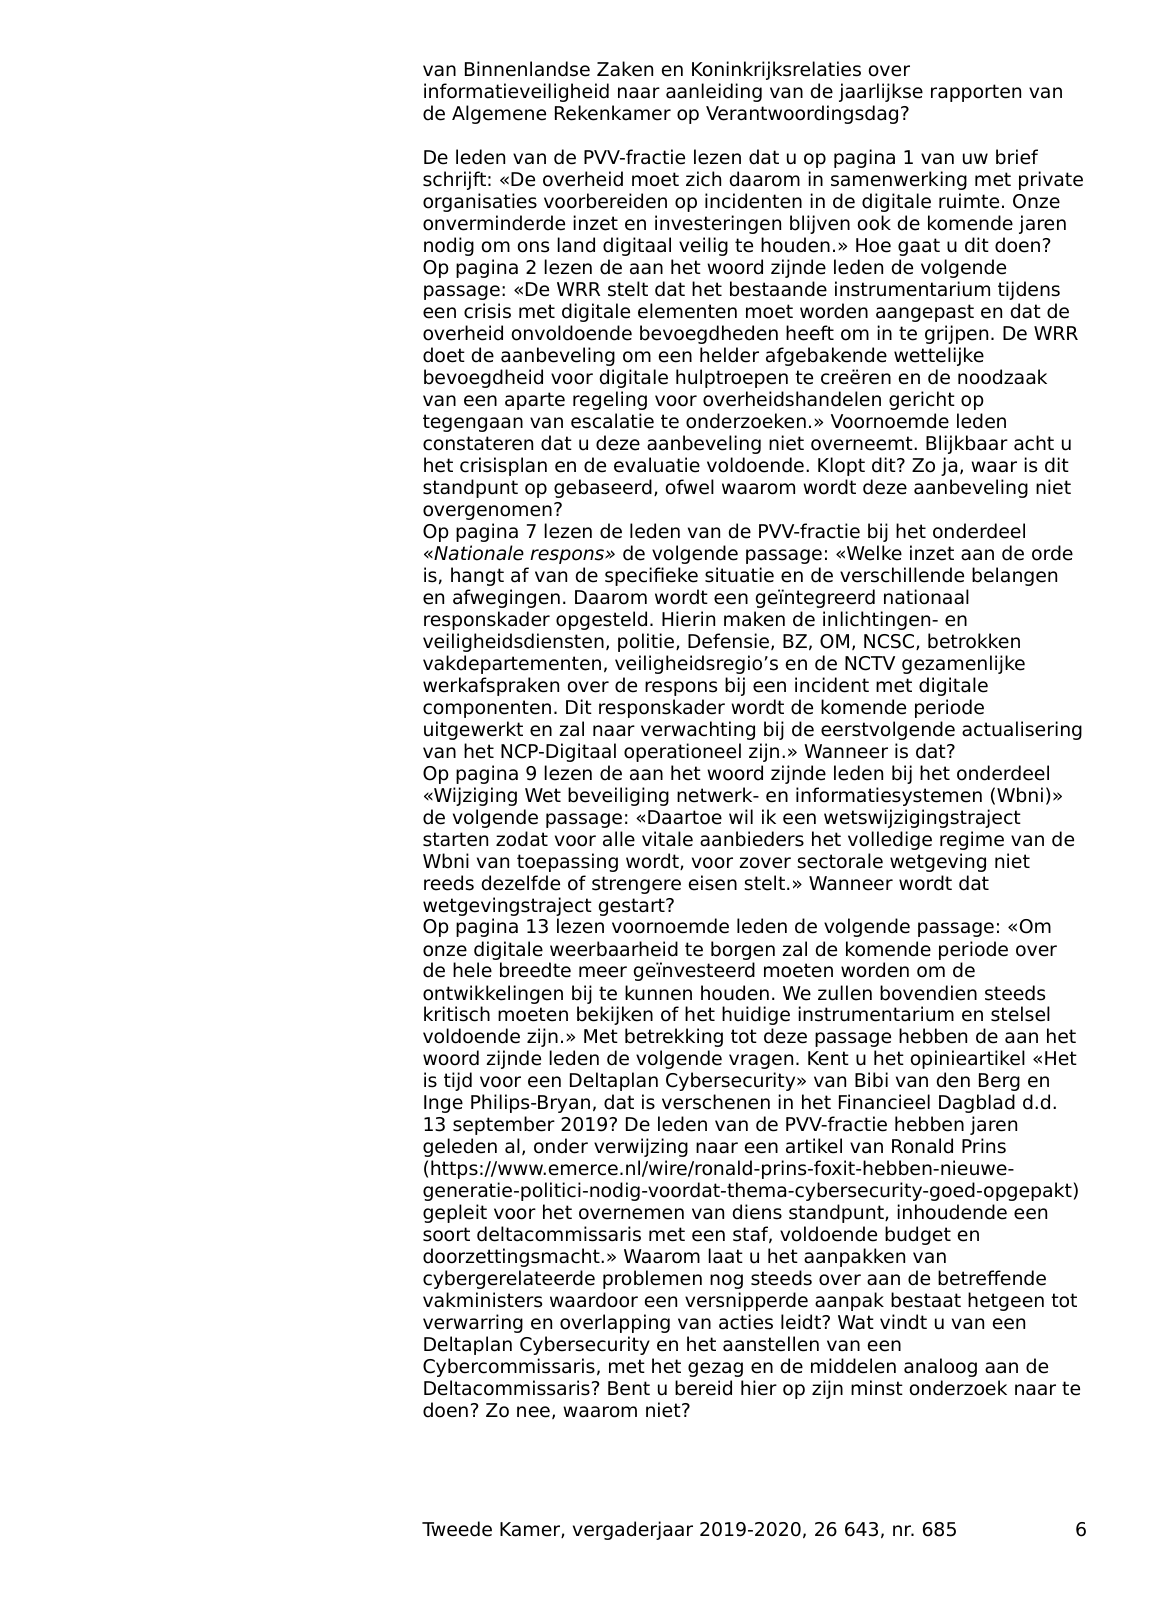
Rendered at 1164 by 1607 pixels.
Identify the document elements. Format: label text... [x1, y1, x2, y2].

text Op pagina 7 lezen de leden van de PVV-fractie bij het onderdeel «Nationale respons» de volgende passage: «Welke inzet aan de orde is, hangt af van de specifieke situatie en de verschillende belangen en afwegingen. Daarom wordt een geïntegreerd nationaal responskader opgesteld. Hierin maken de inlichtingen- en veiligheidsdiensten, politie, Defensie, BZ, OM, NCSC, betrokken vakdepartementen, veiligheidsregio’s en de NCTV gezamenlijke werkafspraken over de respons bij een incident met digitale componenten. Dit responskader wordt de komende periode uitgewerkt en zal naar verwachting bij de eerstvolgende actualisering van het NCP-Digitaal operationeel zijn.» Wanneer is dat? [422, 521, 1087, 763]
text Op pagina 9 lezen de aan het woord zijnde leden bij het onderdeel «Wijziging Wet beveiliging netwerk- en informatiesystemen (Wbni)» de volgende passage: «Daartoe wil ik een wetswijzigingstraject starten zodat voor alle vitale aanbieders het volledige regime van de Wbni van toepassing wordt, voor zover sectorale wetgeving niet reeds dezelfde of strengere eisen stelt.» Wanneer wordt dat wetgevingstraject gestart? [422, 763, 1087, 916]
text Op pagina 2 lezen de aan het woord zijnde leden de volgende passage: «De WRR stelt dat het bestaande instrumentarium tijdens een crisis met digitale elementen moet worden aangepast en dat de overheid onvoldoende bevoegdheden heeft om in te grijpen. De WRR doet de aanbeveling om een helder afgebakende wettelijke bevoegdheid voor digitale hulptroepen te creëren en de noodzaak van een aparte regeling voor overheidshandelen gericht op tegengaan van escalatie te onderzoeken.» Voornoemde leden constateren dat u deze aanbeveling niet overneemt. Blijkbaar acht u het crisisplan en de evaluatie voldoende. Klopt dit? Zo ja, waar is dit standpunt op gebaseerd, ofwel waarom wordt deze aanbeveling niet overgenomen? [422, 257, 1087, 521]
text De leden van de PVV-fractie lezen dat u op pagina 1 van uw brief schrijft: «De overheid moet zich daarom in samenwerking met private organisaties voorbereiden op incidenten in de digitale ruimte. Onze onverminderde inzet en investeringen blijven ook de komende jaren nodig om ons land digitaal veilig te houden.» Hoe gaat u dit doen? [422, 147, 1087, 257]
text van Binnenlandse Zaken en Koninkrijksrelaties over informatieveiligheid naar aanleiding van de jaarlijkse rapporten van de Algemene Rekenkamer op Verantwoordingsdag? [422, 59, 1087, 125]
text Op pagina 13 lezen voornoemde leden de volgende passage: «Om onze digitale weerbaarheid te borgen zal de komende periode over de hele breedte meer geïnvesteerd moeten worden om de ontwikkelingen bij te kunnen houden. We zullen bovendien steeds kritisch moeten bekijken of het huidige instrumentarium en stelsel voldoende zijn.» Met betrekking tot deze passage hebben de aan het woord zijnde leden de volgende vragen. Kent u het opinieartikel «Het is tijd voor een Deltaplan Cybersecurity» van Bibi van den Berg en Inge Philips-Bryan, dat is verschenen in het Financieel Dagblad d.d. 13 september 2019? De leden van de PVV-fractie hebben jaren geleden al, onder verwijzing naar een artikel van Ronald Prins (https://www.emerce.nl/wire/ronald-prins-foxit-hebben-nieuwe-generatie-politici-nodig-voordat-thema-cybersecurity-goed-opgepakt) gepleit voor het overnemen van diens standpunt, inhoudende een soort deltacommissaris met een staf, voldoende budget en doorzettingsmacht.» Waarom laat u het aanpakken van cybergerelateerde problemen nog steeds over aan de betreffende vakministers waardoor een versnipperde aanpak bestaat hetgeen tot verwarring en overlapping van acties leidt? Wat vindt u van een Deltaplan Cybersecurity en het aanstellen van een Cybercommissaris, met het gezag en de middelen analoog aan de Deltacommissaris? Bent u bereid hier op zijn minst onderzoek naar te doen? Zo nee, waarom niet? [422, 916, 1087, 1422]
